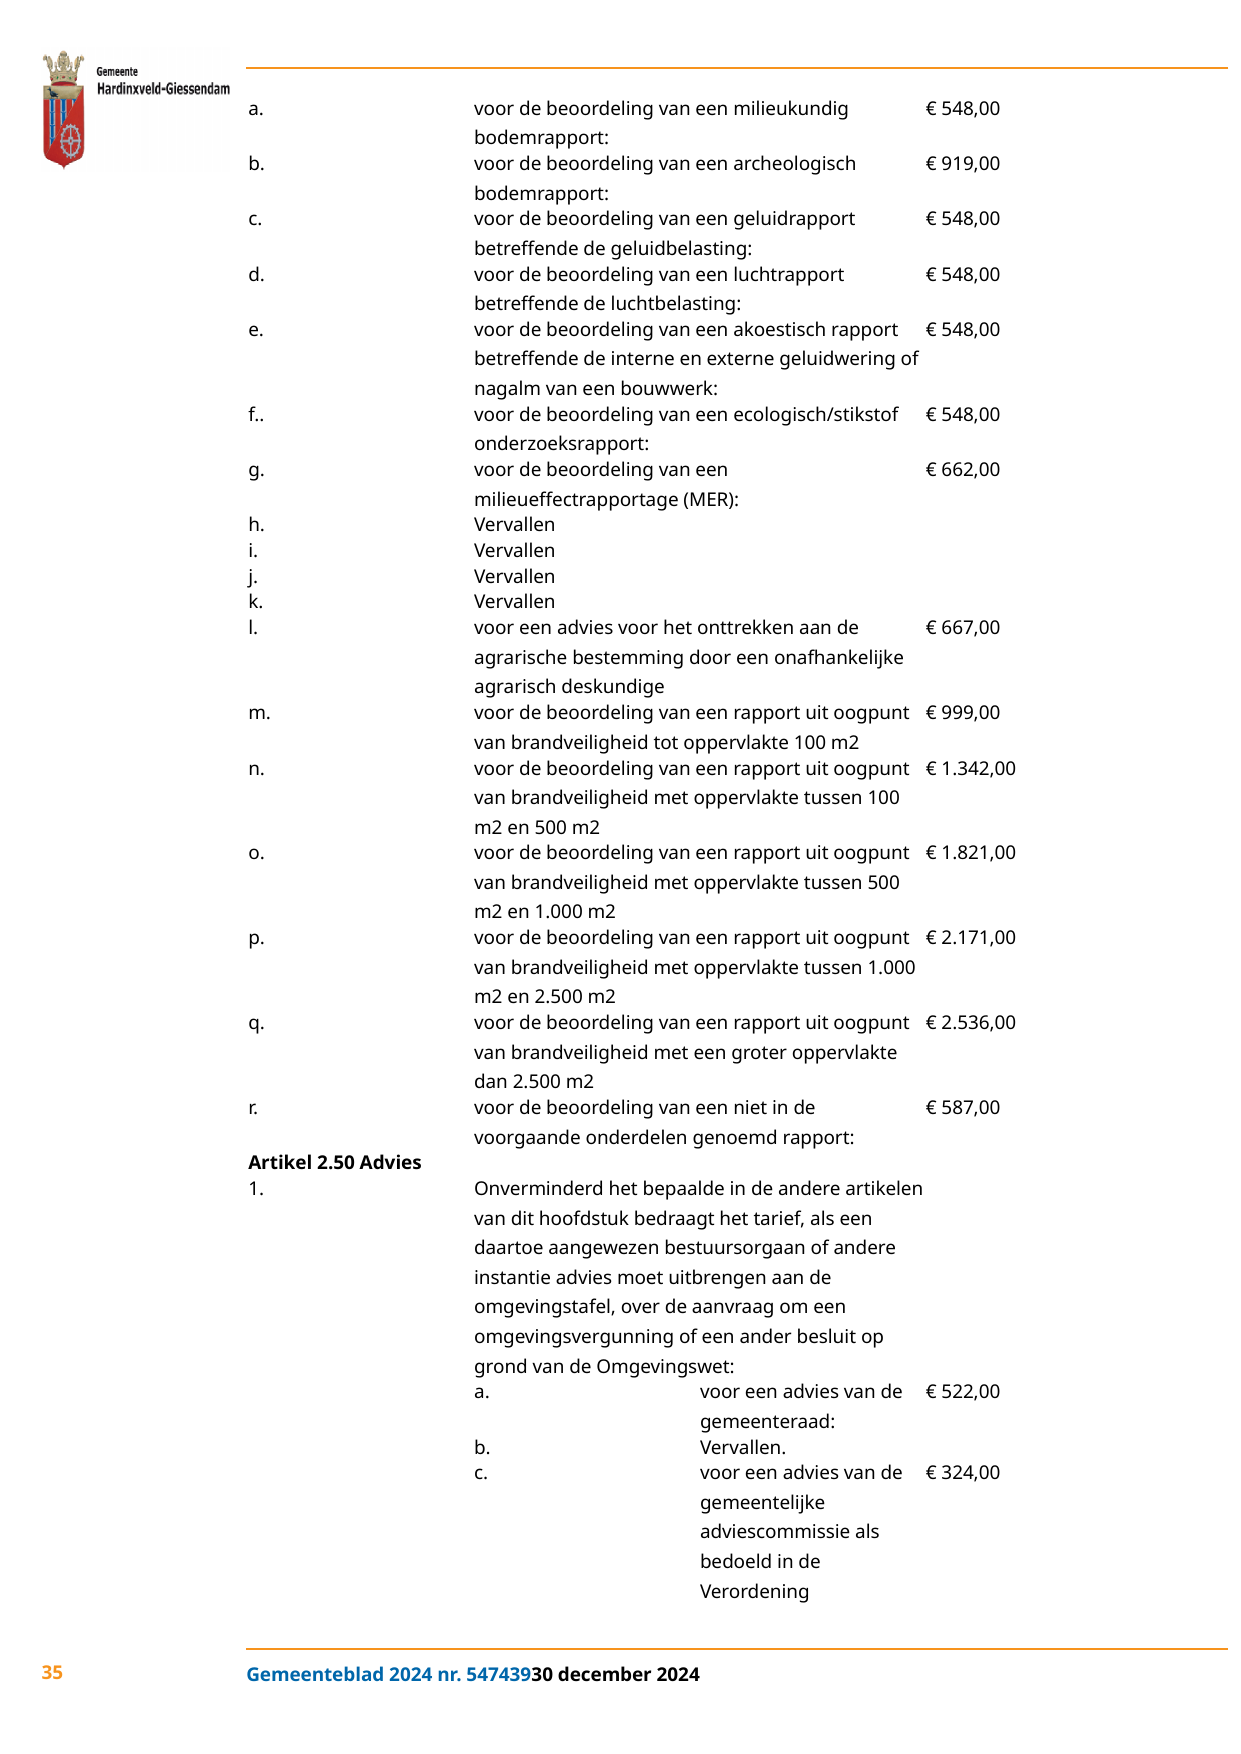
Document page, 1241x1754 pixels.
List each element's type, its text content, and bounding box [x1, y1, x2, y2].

table_cell € 548,00 [926, 401, 1152, 456]
table_cell [926, 537, 1152, 563]
table_cell voor de beoordeling van een milieukundig bodemrapport: [474, 95, 926, 150]
table_cell € 548,00 [926, 205, 1152, 261]
table_cell Vervallen [474, 563, 926, 589]
table_cell voor een advies van de gemeenteraad: [700, 1379, 926, 1434]
table_cell [248, 1460, 474, 1604]
table_cell [926, 589, 1152, 614]
table_cell m. [248, 699, 474, 755]
table_cell voor de beoordeling van een rapport uit oogpunt van brandveiligheid tot oppervlakte 100 m2 [474, 699, 926, 755]
table_cell voor een advies van de gemeentelijke adviescommissie als bedoeld in de Verordening [700, 1460, 926, 1604]
table_cell voor de beoordeling van een niet in de voorgaande onderdelen genoemd rapport: [474, 1094, 926, 1149]
table_cell voor de beoordeling van een geluidrapport betreffende de geluidbelasting: [474, 205, 926, 261]
table_cell b. [474, 1434, 700, 1459]
table_cell € 522,00 [926, 1379, 1152, 1434]
table_cell p. [248, 925, 474, 1009]
table_cell € 548,00 [926, 261, 1152, 316]
table_cell k. [248, 589, 474, 614]
table_cell € 548,00 [926, 316, 1152, 401]
table_cell r. [248, 1094, 474, 1149]
table_cell h. [248, 512, 474, 537]
table_cell [926, 563, 1152, 589]
table_cell [926, 1175, 1152, 1378]
table_cell 1. [248, 1175, 474, 1378]
table_cell voor de beoordeling van een rapport uit oogpunt van brandveiligheid met een groter oppervlakte dan 2.500 m2 [474, 1009, 926, 1094]
table_cell d. [248, 261, 474, 316]
table_cell c. [248, 205, 474, 261]
table_cell voor de beoordeling van een milieueffectrapportage (MER): [474, 456, 926, 512]
table_cell € 667,00 [926, 615, 1152, 699]
table_cell Vervallen. [700, 1434, 926, 1459]
table_cell voor de beoordeling van een rapport uit oogpunt van brandveiligheid met oppervlakte tussen 1.000 m2 en 2.500 m2 [474, 925, 926, 1009]
table_cell Onverminderd het bepaalde in de andere artikelen van dit hoofdstuk bedraagt het tarief, als een daartoe aangewezen bestuursorgaan of andere instantie advies moet uitbrengen aan de omgevingstafel, over de aanvraag om een omgevingsvergunning of een ander besluit op grond van de Omgevingswet: [474, 1175, 926, 1378]
table_cell [926, 512, 1152, 537]
table_cell voor de beoordeling van een luchtrapport betreffende de luchtbelasting: [474, 261, 926, 316]
table_cell € 662,00 [926, 456, 1152, 512]
table_cell [248, 1379, 474, 1434]
table_cell o. [248, 840, 474, 924]
table_cell Vervallen [474, 512, 926, 537]
table_cell j. [248, 563, 474, 589]
table_cell € 919,00 [926, 150, 1152, 205]
table_cell voor de beoordeling van een rapport uit oogpunt van brandveiligheid met oppervlakte tussen 500 m2 en 1.000 m2 [474, 840, 926, 924]
table_cell b. [248, 150, 474, 205]
table_cell i. [248, 537, 474, 563]
table_cell € 548,00 [926, 95, 1152, 150]
table_cell € 587,00 [926, 1094, 1152, 1149]
table_cell Artikel 2.50 Advies [248, 1150, 926, 1175]
table_cell n. [248, 755, 474, 839]
table_cell voor de beoordeling van een archeologisch bodemrapport: [474, 150, 926, 205]
table_cell g. [248, 456, 474, 512]
table_cell [248, 1434, 474, 1459]
table_cell voor de beoordeling van een rapport uit oogpunt van brandveiligheid met oppervlakte tussen 100 m2 en 500 m2 [474, 755, 926, 839]
table_cell voor de beoordeling van een akoestisch rapport betreffende de interne en externe geluidwering of nagalm van een bouwwerk: [474, 316, 926, 401]
table_cell € 324,00 [926, 1460, 1152, 1604]
table_cell Vervallen [474, 537, 926, 563]
table_cell € 1.821,00 [926, 840, 1152, 924]
table_cell f.. [248, 401, 474, 456]
table_cell a. [474, 1379, 700, 1434]
table_cell c. [474, 1460, 700, 1604]
table_cell q. [248, 1009, 474, 1094]
picture [41, 47, 231, 172]
table_cell [926, 1150, 1152, 1175]
table_cell € 2.171,00 [926, 925, 1152, 1009]
table_cell [926, 1434, 1152, 1459]
table_cell € 999,00 [926, 699, 1152, 755]
table_cell Vervallen [474, 589, 926, 614]
table_cell voor de beoordeling van een ecologisch/stikstof onderzoeksrapport: [474, 401, 926, 456]
table_cell € 1.342,00 [926, 755, 1152, 839]
table_cell e. [248, 316, 474, 401]
table_cell a. [248, 95, 474, 150]
table_cell voor een advies voor het onttrekken aan de agrarische bestemming door een onafhankelijke agrarisch deskundige [474, 615, 926, 699]
table_cell l. [248, 615, 474, 699]
table_cell € 2.536,00 [926, 1009, 1152, 1094]
